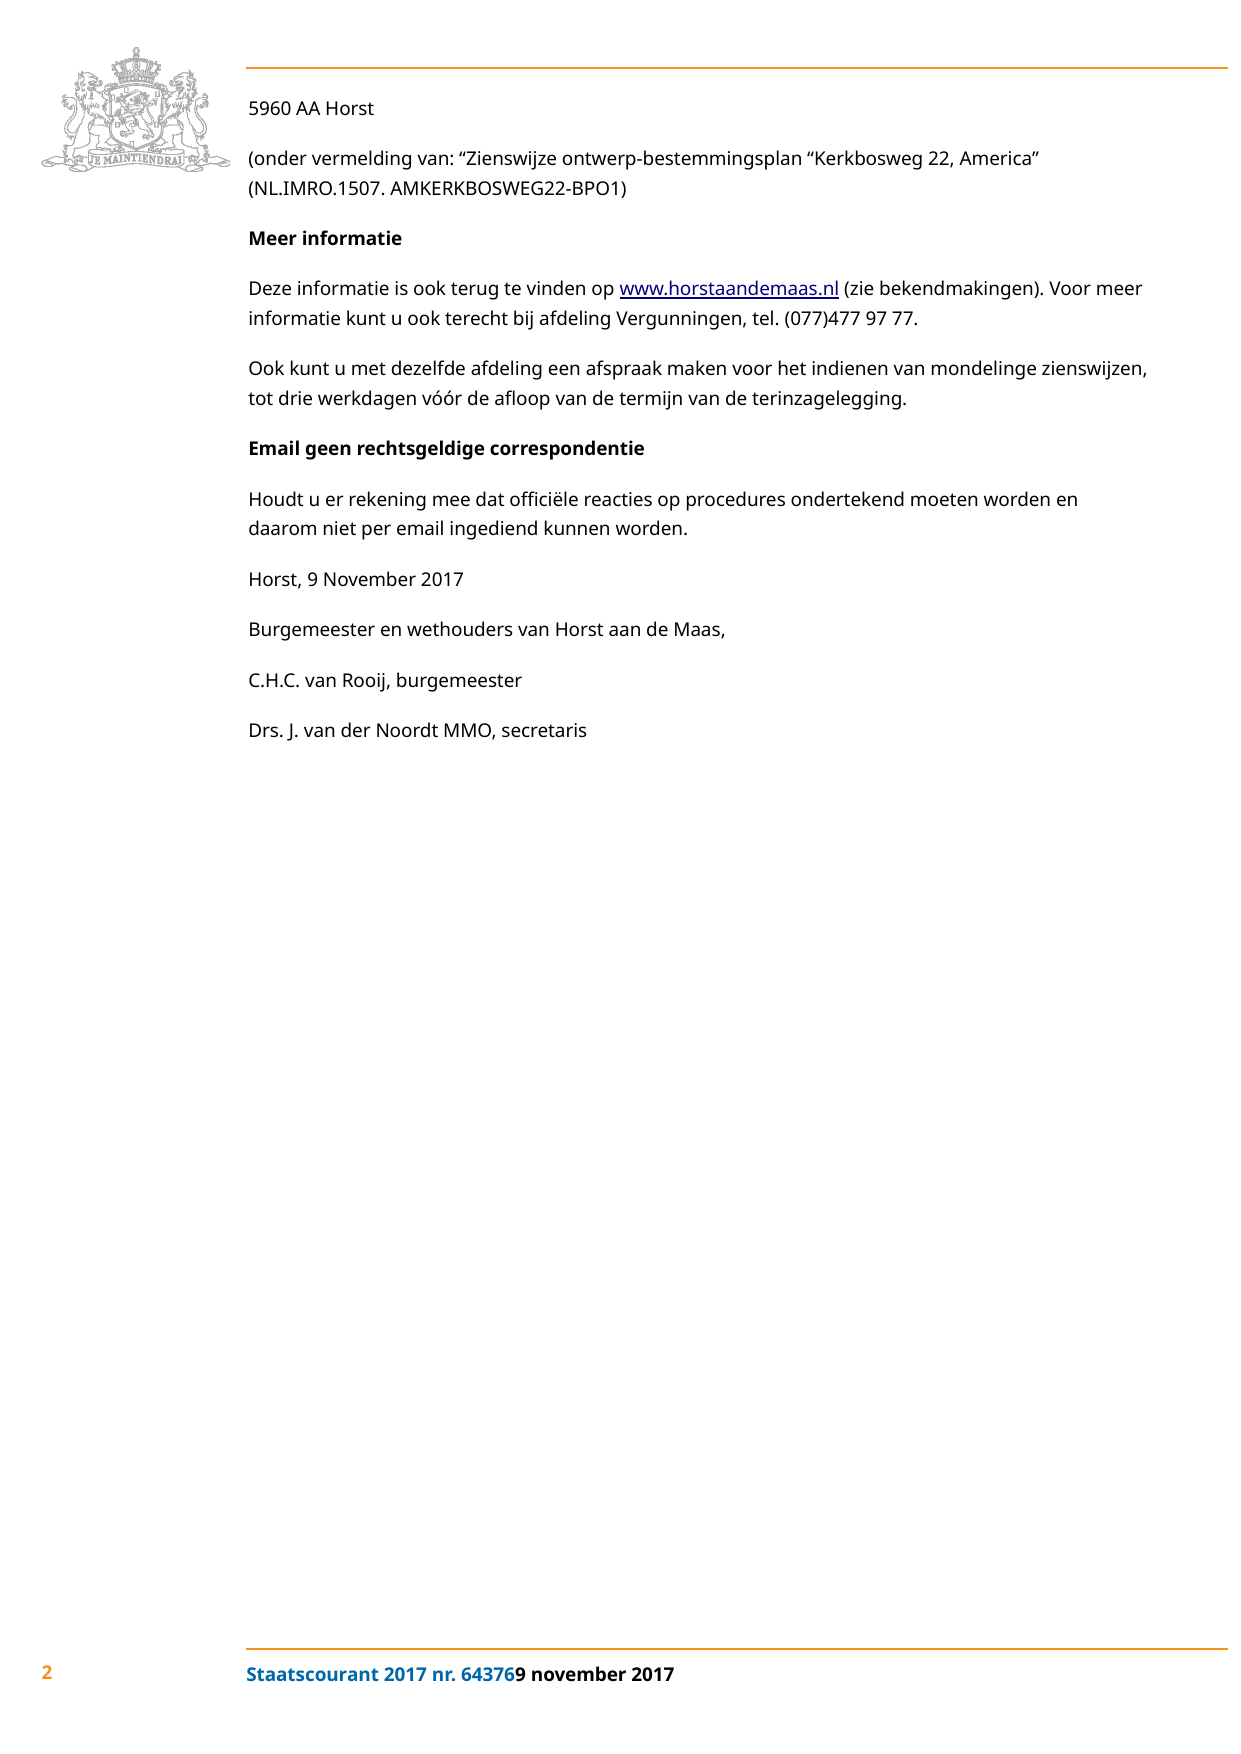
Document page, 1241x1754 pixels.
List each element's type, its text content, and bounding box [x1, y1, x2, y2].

text C.H.C. van Rooij, burgemeester [248, 667, 1152, 693]
text Houdt u er rekening mee dat officiële reacties op procedures ondertekend moeten worden en daarom niet per email ingediend kunnen worden. [248, 486, 1152, 541]
text Deze informatie is ook terug te vinden op www.horstaandemaas.nl (zie bekendmakingen). Voor meer informatie kunt u ook terecht bij afdeling Vergunningen, tel. (077)477 97 77. [248, 276, 1152, 331]
text Ook kunt u met dezelfde afdeling een afspraak maken voor het indienen van mondelinge zienswijzen, tot drie werkdagen vóór de afloop van de termijn van de terinzagelegging. [248, 356, 1152, 411]
picture [41, 47, 231, 172]
text 5960 AA Horst [248, 95, 1152, 121]
text Burgemeester en wethouders van Horst aan de Maas, [248, 616, 1152, 642]
text Meer informatie [248, 225, 1152, 251]
text Drs. J. van der Noordt MMO, secretaris [248, 717, 1152, 743]
text (onder vermelding van: “Zienswijze ontwerp-bestemmingsplan “Kerkbosweg 22, America” (NL.IMRO.1507. AMKERKBOSWEG22-BPO1) [248, 145, 1152, 201]
text Email geen rechtsgeldige correspondentie [248, 436, 1152, 461]
text Horst, 9 November 2017 [248, 566, 1152, 592]
